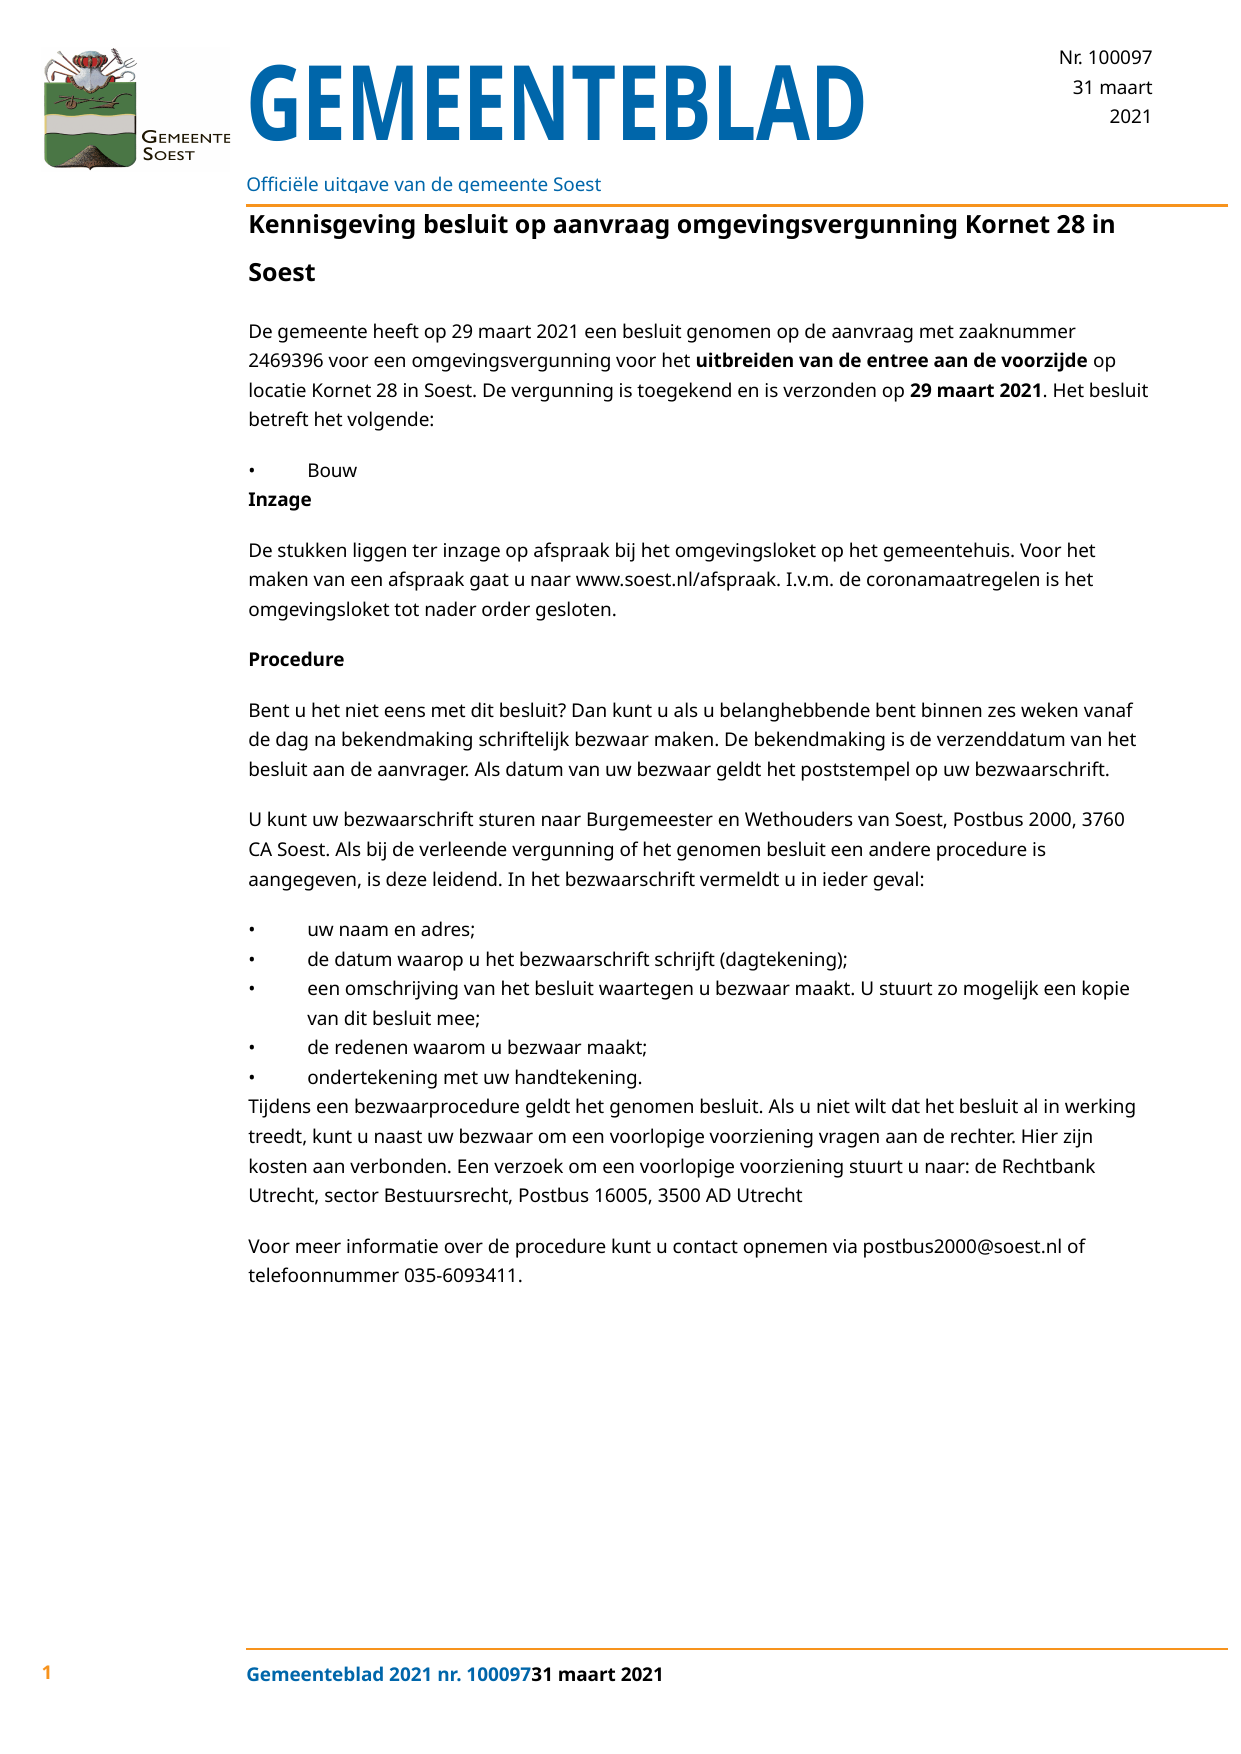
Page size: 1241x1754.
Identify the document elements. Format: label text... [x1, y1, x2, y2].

text U kunt uw bezwaarschrift sturen naar Burgemeester en Wethouders van Soest, Postbus 2000, 3760 CA Soest. Als bij de verleende vergunning of het genomen besluit een andere procedure is aangegeven, is deze leidend. In het bezwaarschrift vermeldt u in ieder geval: [248, 807, 1152, 892]
list ondertekening met uw handtekening. [248, 1064, 1152, 1090]
picture [41, 47, 231, 172]
text De gemeente heeft op 29 maart 2021 een besluit genomen op de aanvraag met zaaknummer 2469396 voor een omgevingsvergunning voor het uitbreiden van de entree aan de voorzijde op locatie Kornet 28 in Soest. De vergunning is toegekend en is verzonden op 29 maart 2021. Het besluit betreft het volgende: [248, 318, 1152, 432]
text Kennisgeving besluit op aanvraag omgevingsvergunning Kornet 28 in Soest [248, 207, 1152, 288]
list een omschrijving van het besluit waartegen u bezwaar maakt. U stuurt zo mogelijk een kopie van dit besluit mee; [248, 975, 1152, 1031]
text Inzage [248, 487, 1152, 512]
text Bent u het niet eens met dit besluit? Dan kunt u als u belanghebbende bent binnen zes weken vanaf de dag na bekendmaking schriftelijk bezwaar maken. De bekendmaking is de verzenddatum van het besluit aan de aanvrager. Als datum van uw bezwaar geldt het poststempel op uw bezwaarschrift. [248, 697, 1152, 782]
list de datum waarop u het bezwaarschrift schrijft (dagtekening); [248, 946, 1152, 972]
list de redenen waarom u bezwaar maakt; [248, 1034, 1152, 1060]
text Procedure [248, 647, 1152, 672]
list Bouw [248, 457, 1152, 483]
text Tijdens een bezwaarprocedure geldt het genomen besluit. Als u niet wilt dat het besluit al in werking treedt, kunt u naast uw bezwaar om een voorlopige voorziening vragen aan de rechter. Hier zijn kosten aan verbonden. Een verzoek om een voorlopige voorziening stuurt u naar: de Rechtbank Utrecht, sector Bestuursrecht, Postbus 16005, 3500 AD Utrecht [248, 1094, 1152, 1208]
text Voor meer informatie over de procedure kunt u contact opnemen via postbus2000@soest.nl of telefoonnummer 035-6093411. [248, 1233, 1152, 1288]
text De stukken liggen ter inzage op afspraak bij het omgevingsloket op het gemeentehuis. Voor het maken van een afspraak gaat u naar www.soest.nl/afspraak. I.v.m. de coronamaatregelen is het omgevingsloket tot nader order gesloten. [248, 537, 1152, 622]
list uw naam en adres; [248, 916, 1152, 942]
